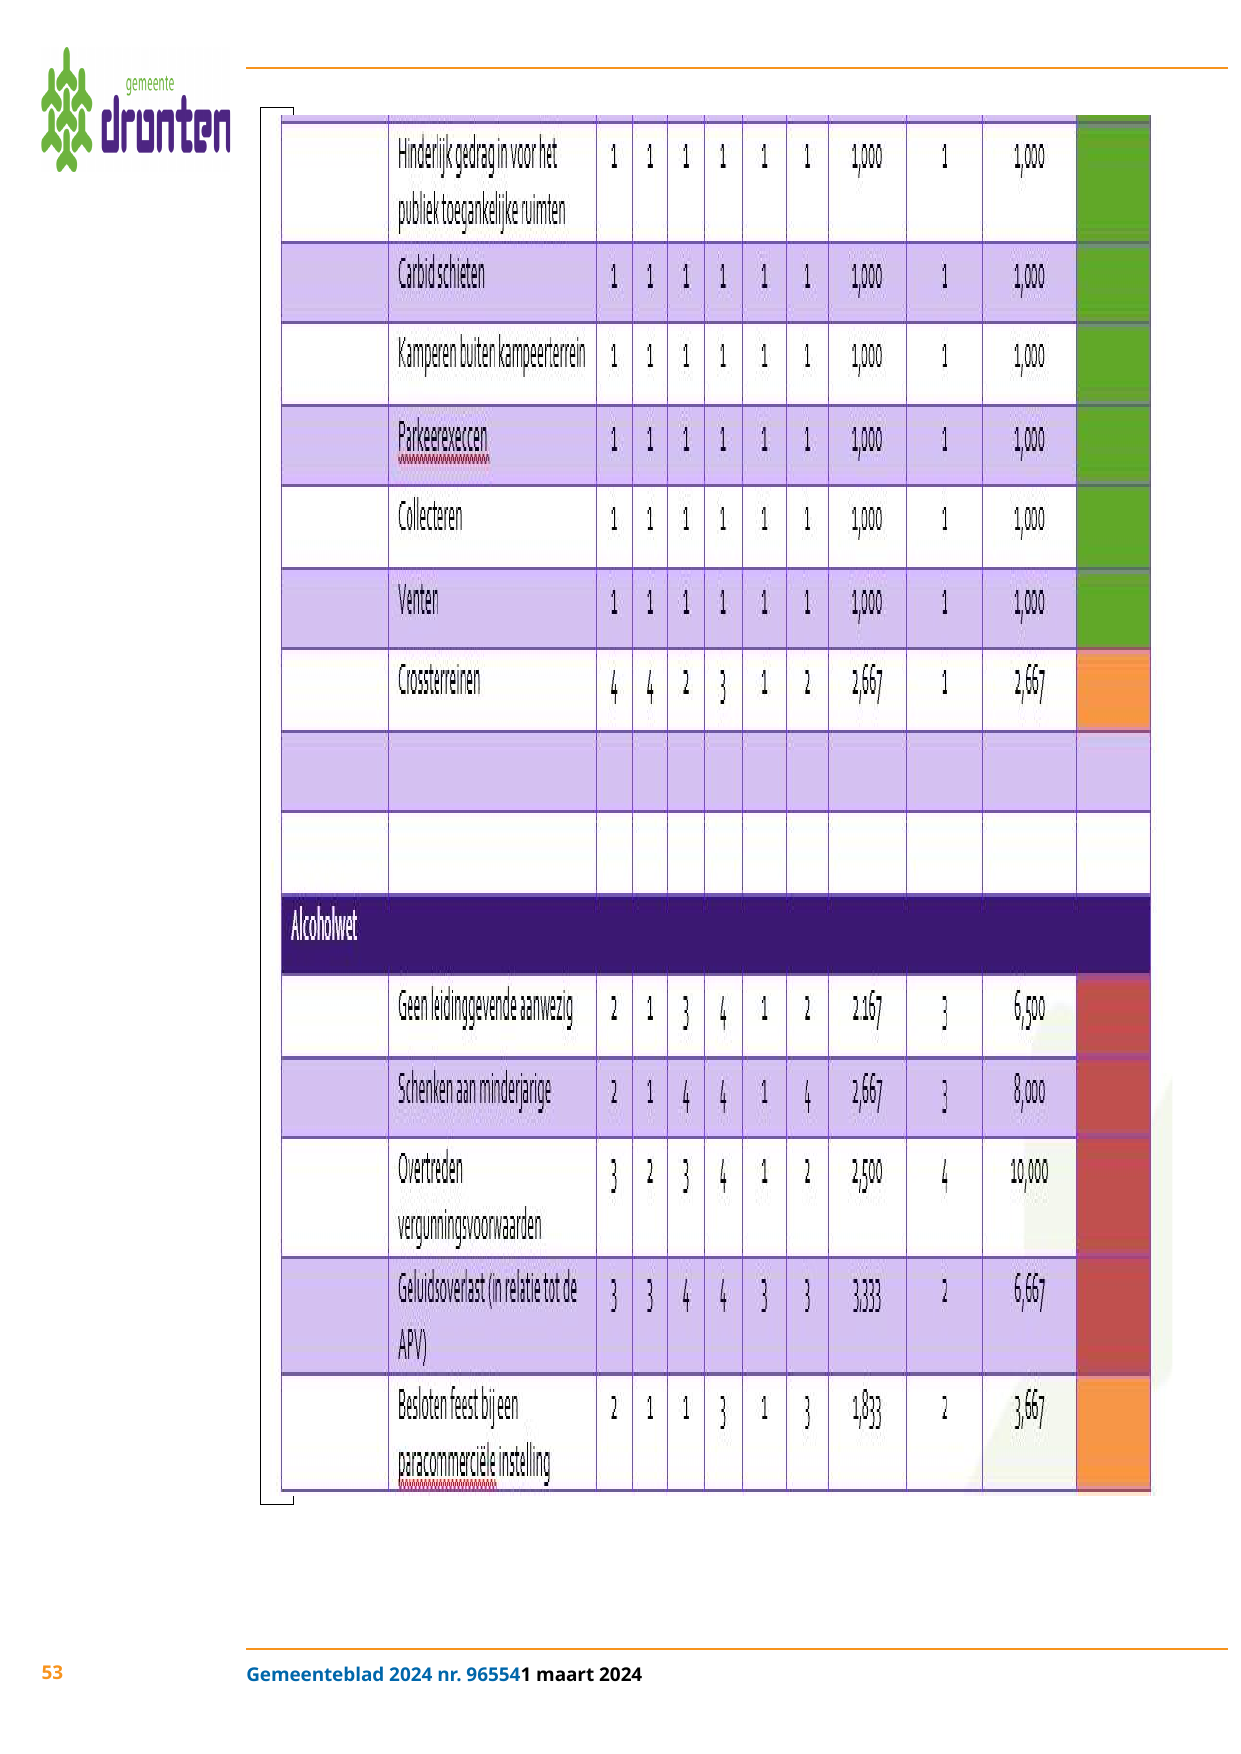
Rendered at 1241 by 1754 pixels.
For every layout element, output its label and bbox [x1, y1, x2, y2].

picture [268, 115, 1173, 1496]
picture [41, 47, 231, 172]
